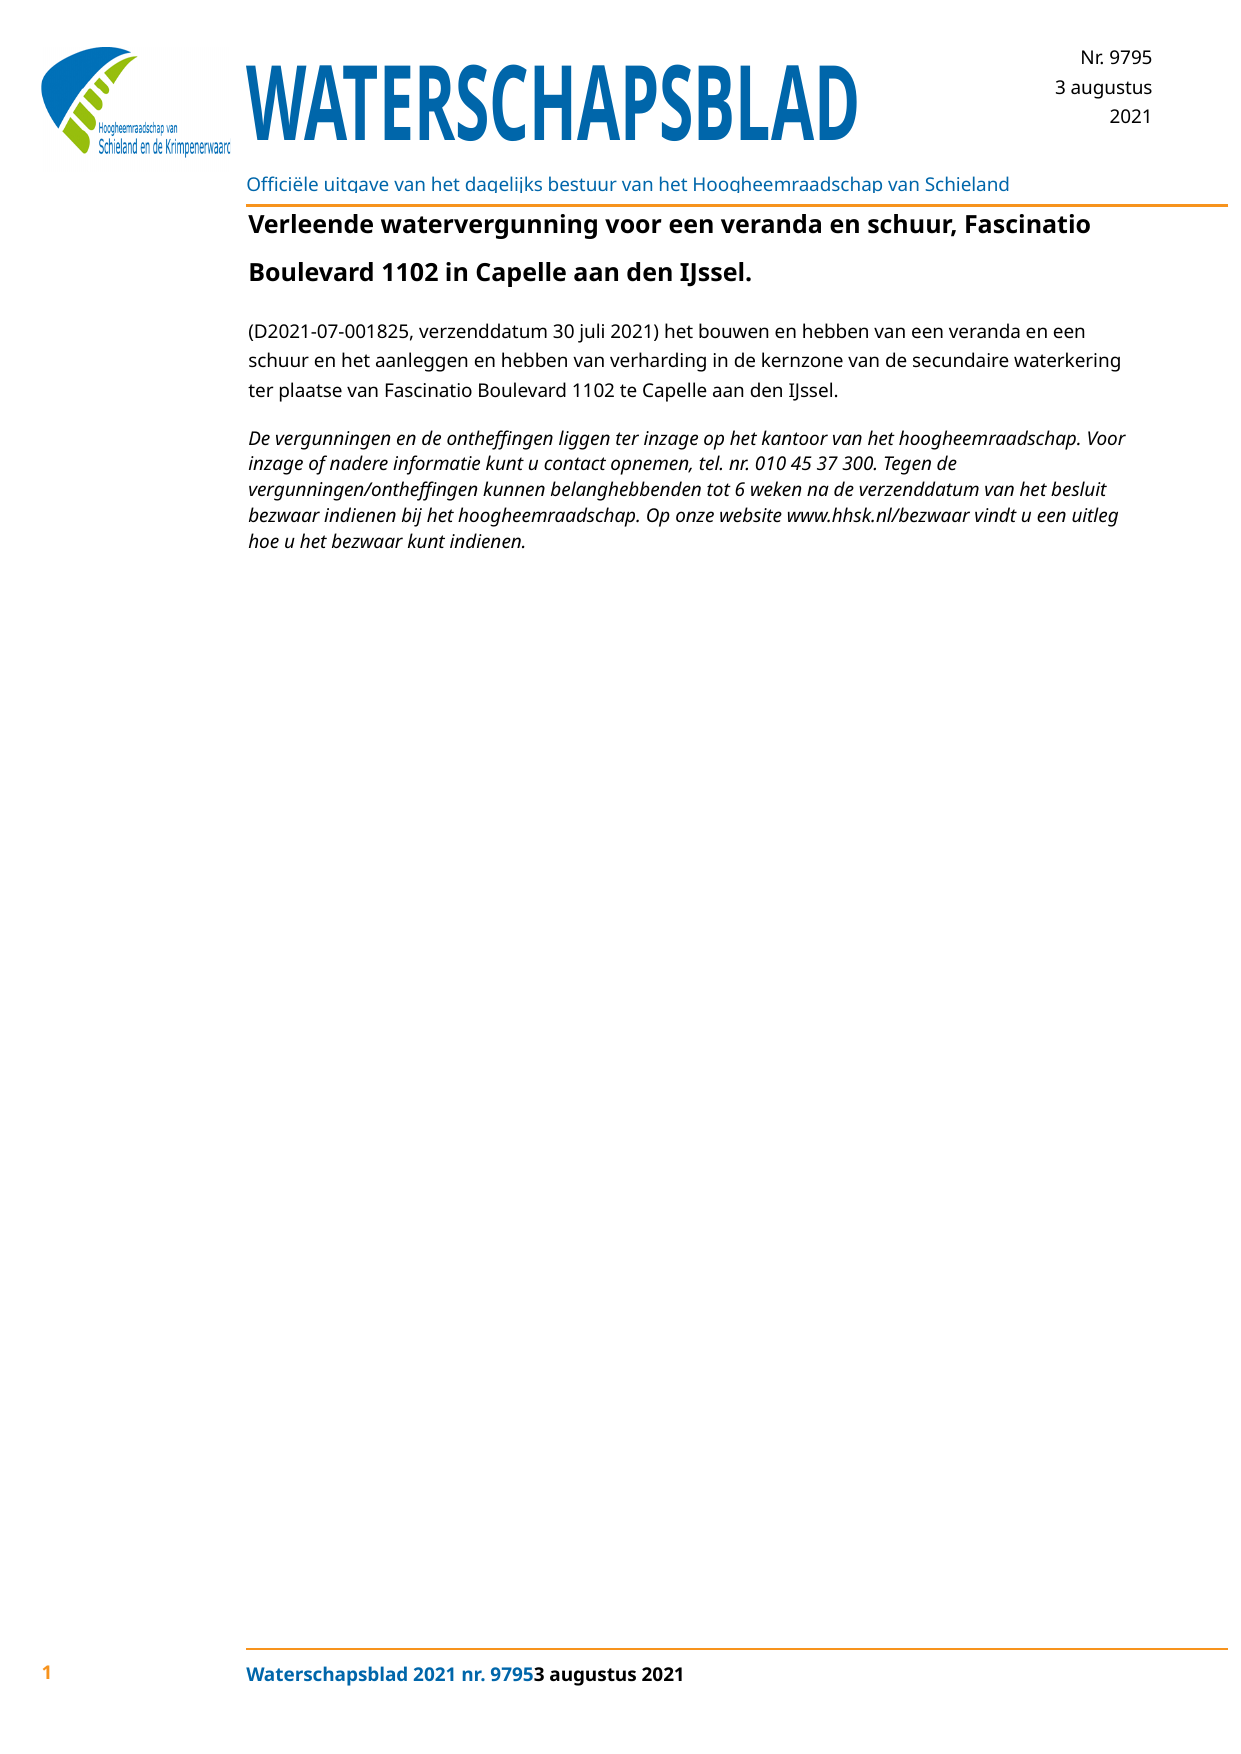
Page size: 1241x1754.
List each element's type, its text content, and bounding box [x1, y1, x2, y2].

text Verleende watervergunning voor een veranda en schuur, Fascinatio Boulevard 1102 in Capelle aan den IJssel. [248, 207, 1152, 288]
picture [41, 47, 231, 172]
text De vergunningen en de ontheffingen liggen ter inzage op het kantoor van het hoogheemraadschap. Voor inzage of nadere informatie kunt u contact opnemen, tel. nr. 010 45 37 300. Tegen de vergunningen/ontheffingen kunnen belanghebbenden tot 6 weken na de verzenddatum van het besluit bezwaar indienen bij het hoogheemraadschap. Op onze website www.hhsk.nl/bezwaar vindt u een uitleg hoe u het bezwaar kunt indienen. [248, 425, 1152, 553]
text (D2021-07-001825, verzenddatum 30 juli 2021) het bouwen en hebben van een veranda en een schuur en het aanleggen en hebben van verharding in de kernzone van de secundaire waterkering ter plaatse van Fascinatio Boulevard 1102 te Capelle aan den IJssel. [248, 318, 1152, 403]
